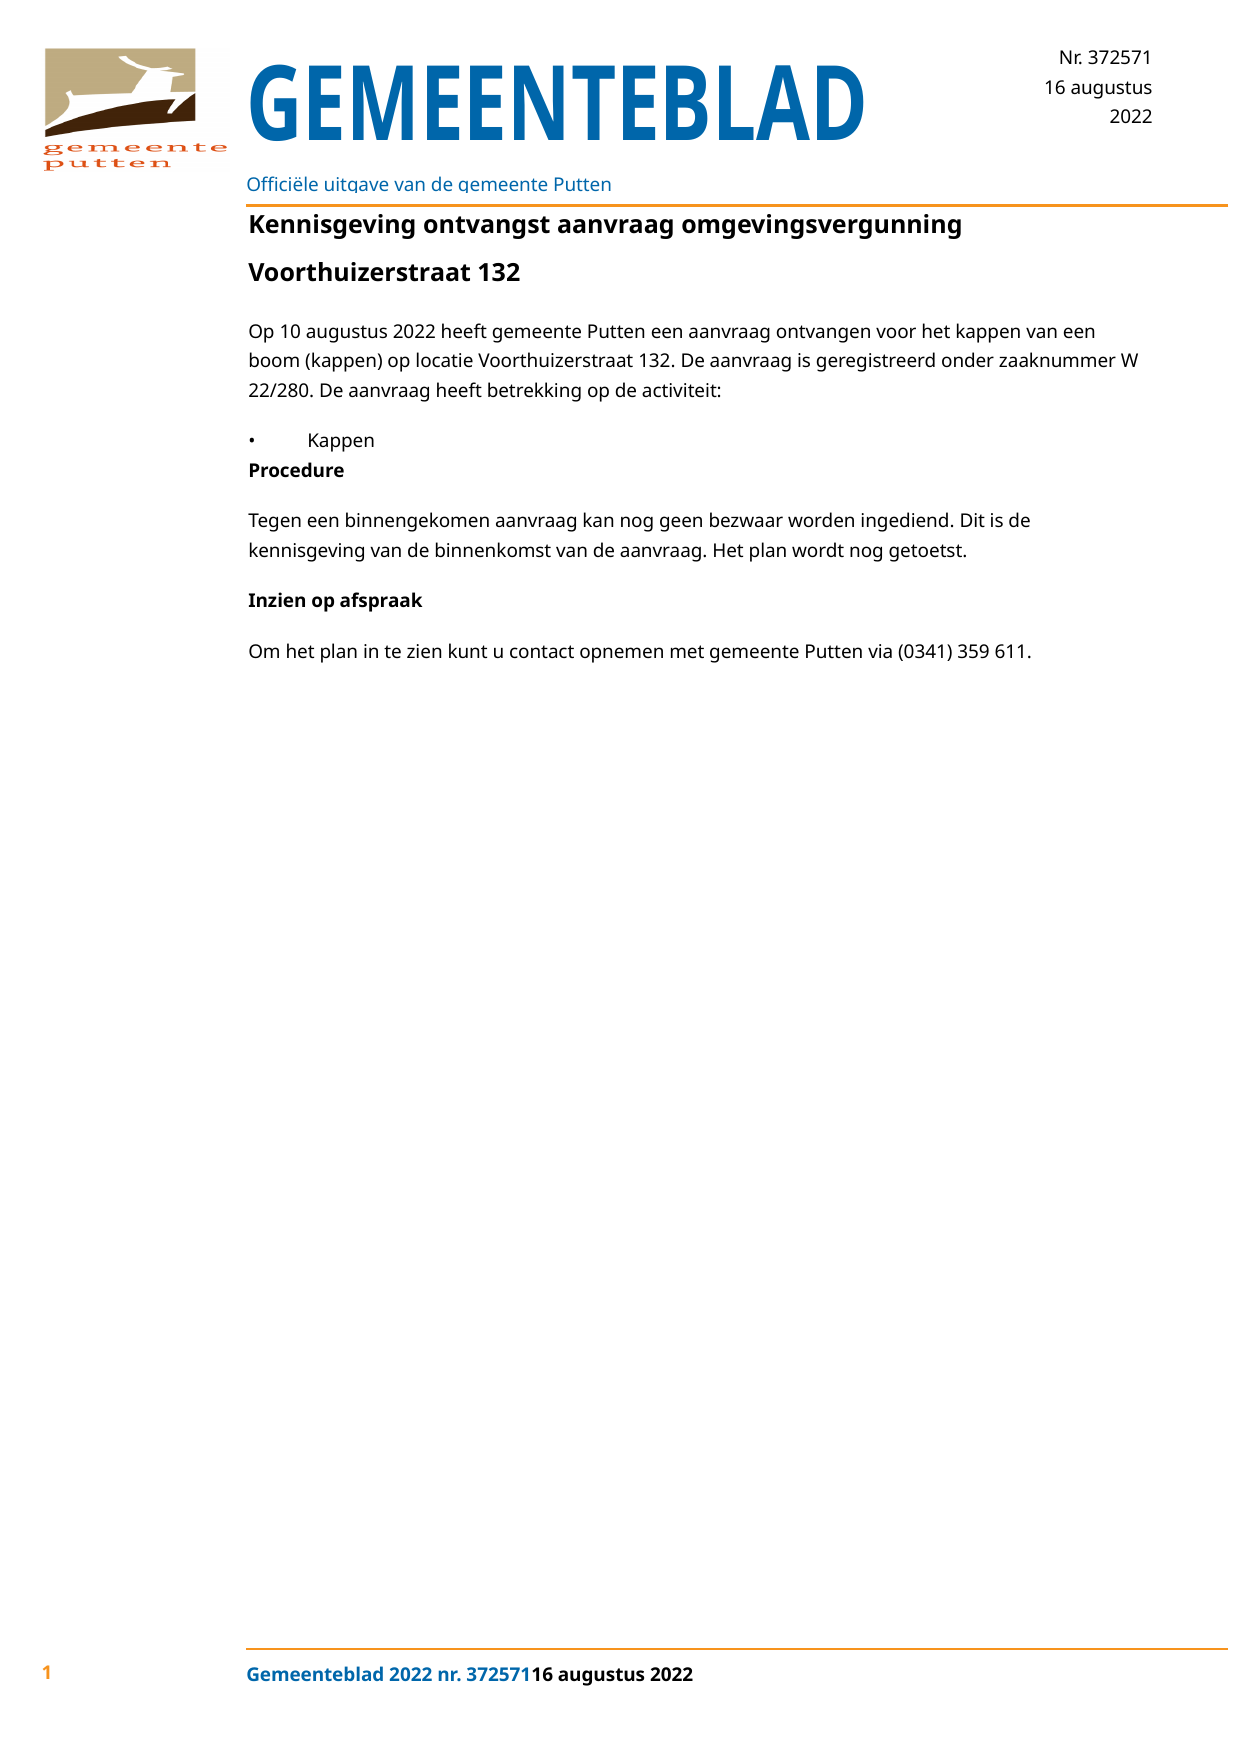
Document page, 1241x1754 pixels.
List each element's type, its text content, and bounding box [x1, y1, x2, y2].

text Tegen een binnengekomen aanvraag kan nog geen bezwaar worden ingediend. Dit is de kennisgeving van de binnenkomst van de aanvraag. Het plan wordt nog getoetst. [248, 507, 1152, 563]
text Om het plan in te zien kunt u contact opnemen met gemeente Putten via (0341) 359 611. [248, 638, 1152, 664]
list Kappen [248, 427, 1152, 453]
picture [41, 47, 231, 172]
text Inzien op afspraak [248, 587, 1152, 613]
text Kennisgeving ontvangst aanvraag omgevingsvergunning Voorthuizerstraat 132 [248, 207, 1152, 288]
text Op 10 augustus 2022 heeft gemeente Putten een aanvraag ontvangen voor het kappen van een boom (kappen) op locatie Voorthuizerstraat 132. De aanvraag is geregistreerd onder zaaknummer W 22/280. De aanvraag heeft betrekking op de activiteit: [248, 318, 1152, 403]
text Procedure [248, 457, 1152, 483]
